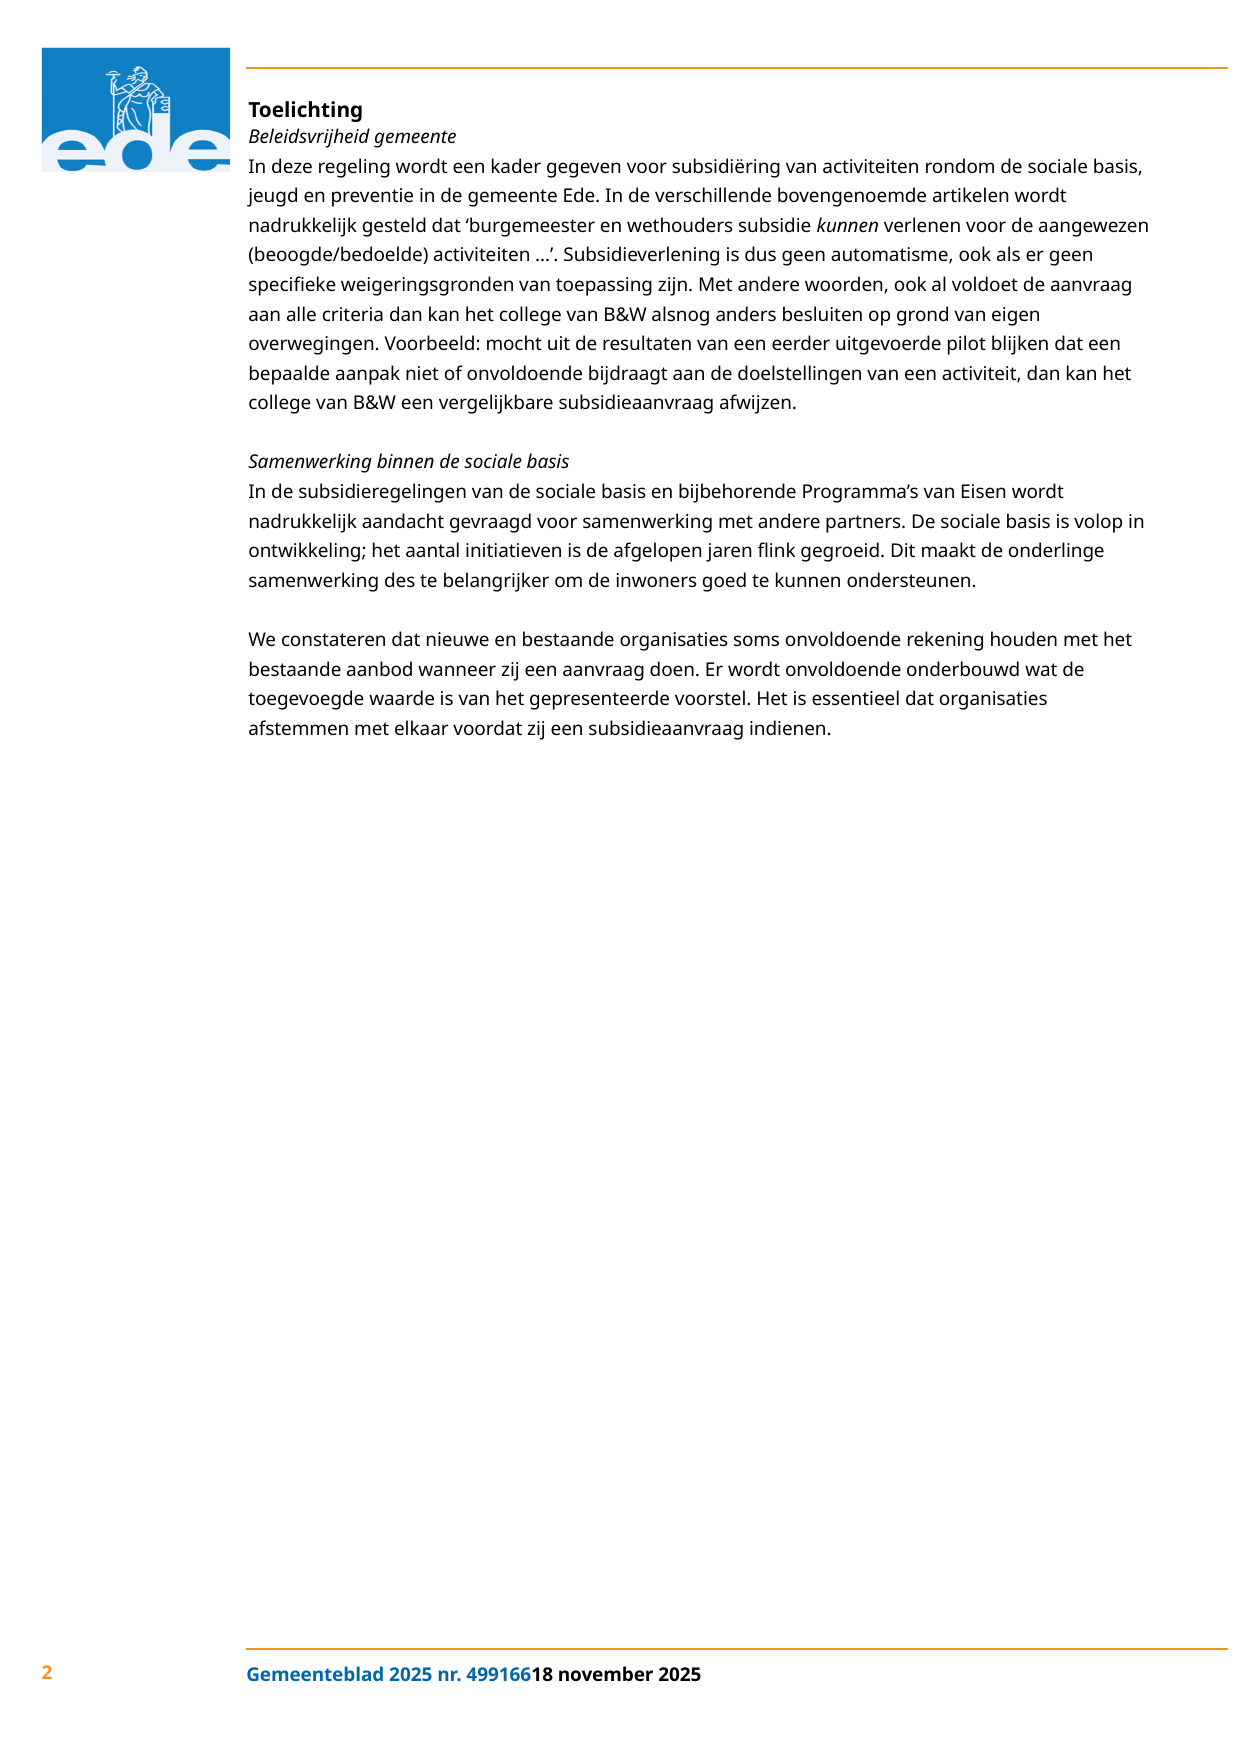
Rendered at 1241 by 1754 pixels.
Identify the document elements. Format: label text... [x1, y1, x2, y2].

text In deze regeling wordt een kader gegeven voor subsidiëring van activiteiten rondom de sociale basis, jeugd en preventie in de gemeente Ede. In de verschillende bovengenoemde artikelen wordt nadrukkelijk gesteld dat ‘burgemeester en wethouders subsidie kunnen verlenen voor de aangewezen (beoogde/bedoelde) activiteiten …’. Subsidieverlening is dus geen automatisme, ook als er geen specifieke weigeringsgronden van toepassing zijn. Met andere woorden, ook al voldoet de aanvraag aan alle criteria dan kan het college van B&W alsnog anders besluiten op grond van eigen overwegingen. Voorbeeld: mocht uit de resultaten van een eerder uitgevoerde pilot blijken dat een bepaalde aanpak niet of onvoldoende bijdraagt aan de doelstellingen van een activiteit, dan kan het college van B&W een vergelijkbare subsidieaanvraag afwijzen. [248, 153, 1152, 415]
text Toelichting [248, 95, 1152, 123]
text Samenwerking binnen de sociale basis [248, 449, 1152, 474]
picture [41, 47, 231, 172]
text We constateren dat nieuwe en bestaande organisaties soms onvoldoende rekening houden met het bestaande aanbod wanneer zij een aanvraag doen. Er wordt onvoldoende onderbouwd wat de toegevoegde waarde is van het gepresenteerde voorstel. Het is essentieel dat organisaties afstemmen met elkaar voordat zij een subsidieaanvraag indienen. [248, 626, 1152, 741]
text In de subsidieregelingen van de sociale basis en bijbehorende Programma’s van Eisen wordt nadrukkelijk aandacht gevraagd voor samenwerking met andere partners. De sociale basis is volop in ontwikkeling; het aantal initiatieven is de afgelopen jaren flink gegroeid. Dit maakt de onderlinge samenwerking des te belangrijker om de inwoners goed te kunnen ondersteunen. [248, 478, 1152, 593]
text Beleidsvrijheid gemeente [248, 123, 1152, 149]
